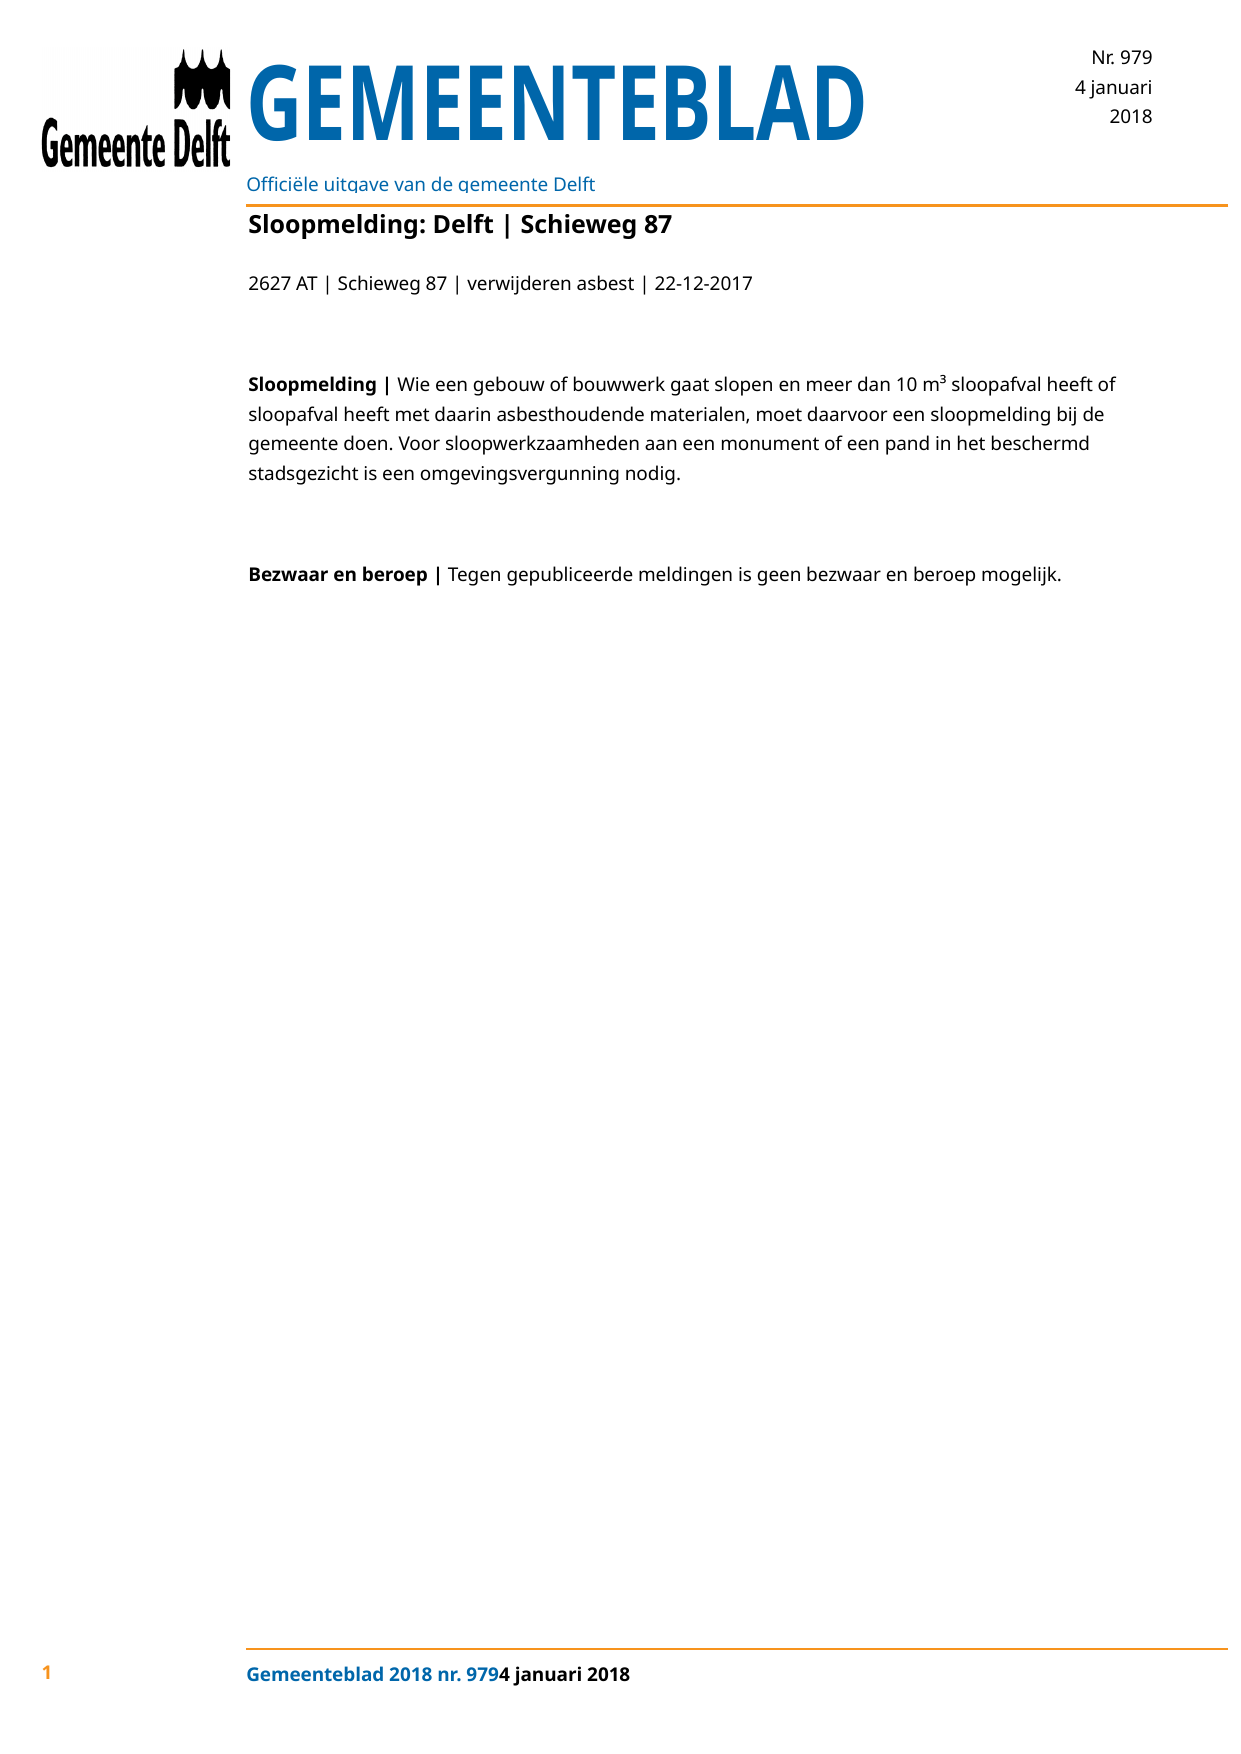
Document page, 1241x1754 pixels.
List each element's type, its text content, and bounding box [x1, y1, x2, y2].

text Sloopmelding: Delft | Schieweg 87 [248, 207, 1152, 241]
picture [41, 47, 231, 172]
text 2627 AT | Schieweg 87 | verwijderen asbest | 22-12-2017 [248, 270, 1152, 296]
text Bezwaar en beroep | Tegen gepubliceerde meldingen is geen bezwaar en beroep mogelijk. [248, 561, 1152, 586]
text Sloopmelding | Wie een gebouw of bouwwerk gaat slopen en meer dan 10 m³ sloopafval heeft of sloopafval heeft met daarin asbesthoudende materialen, moet daarvoor een sloopmelding bij de gemeente doen. Voor sloopwerkzaamheden aan een monument of een pand in het beschermd stadsgezicht is een omgevingsvergunning nodig. [248, 371, 1152, 486]
